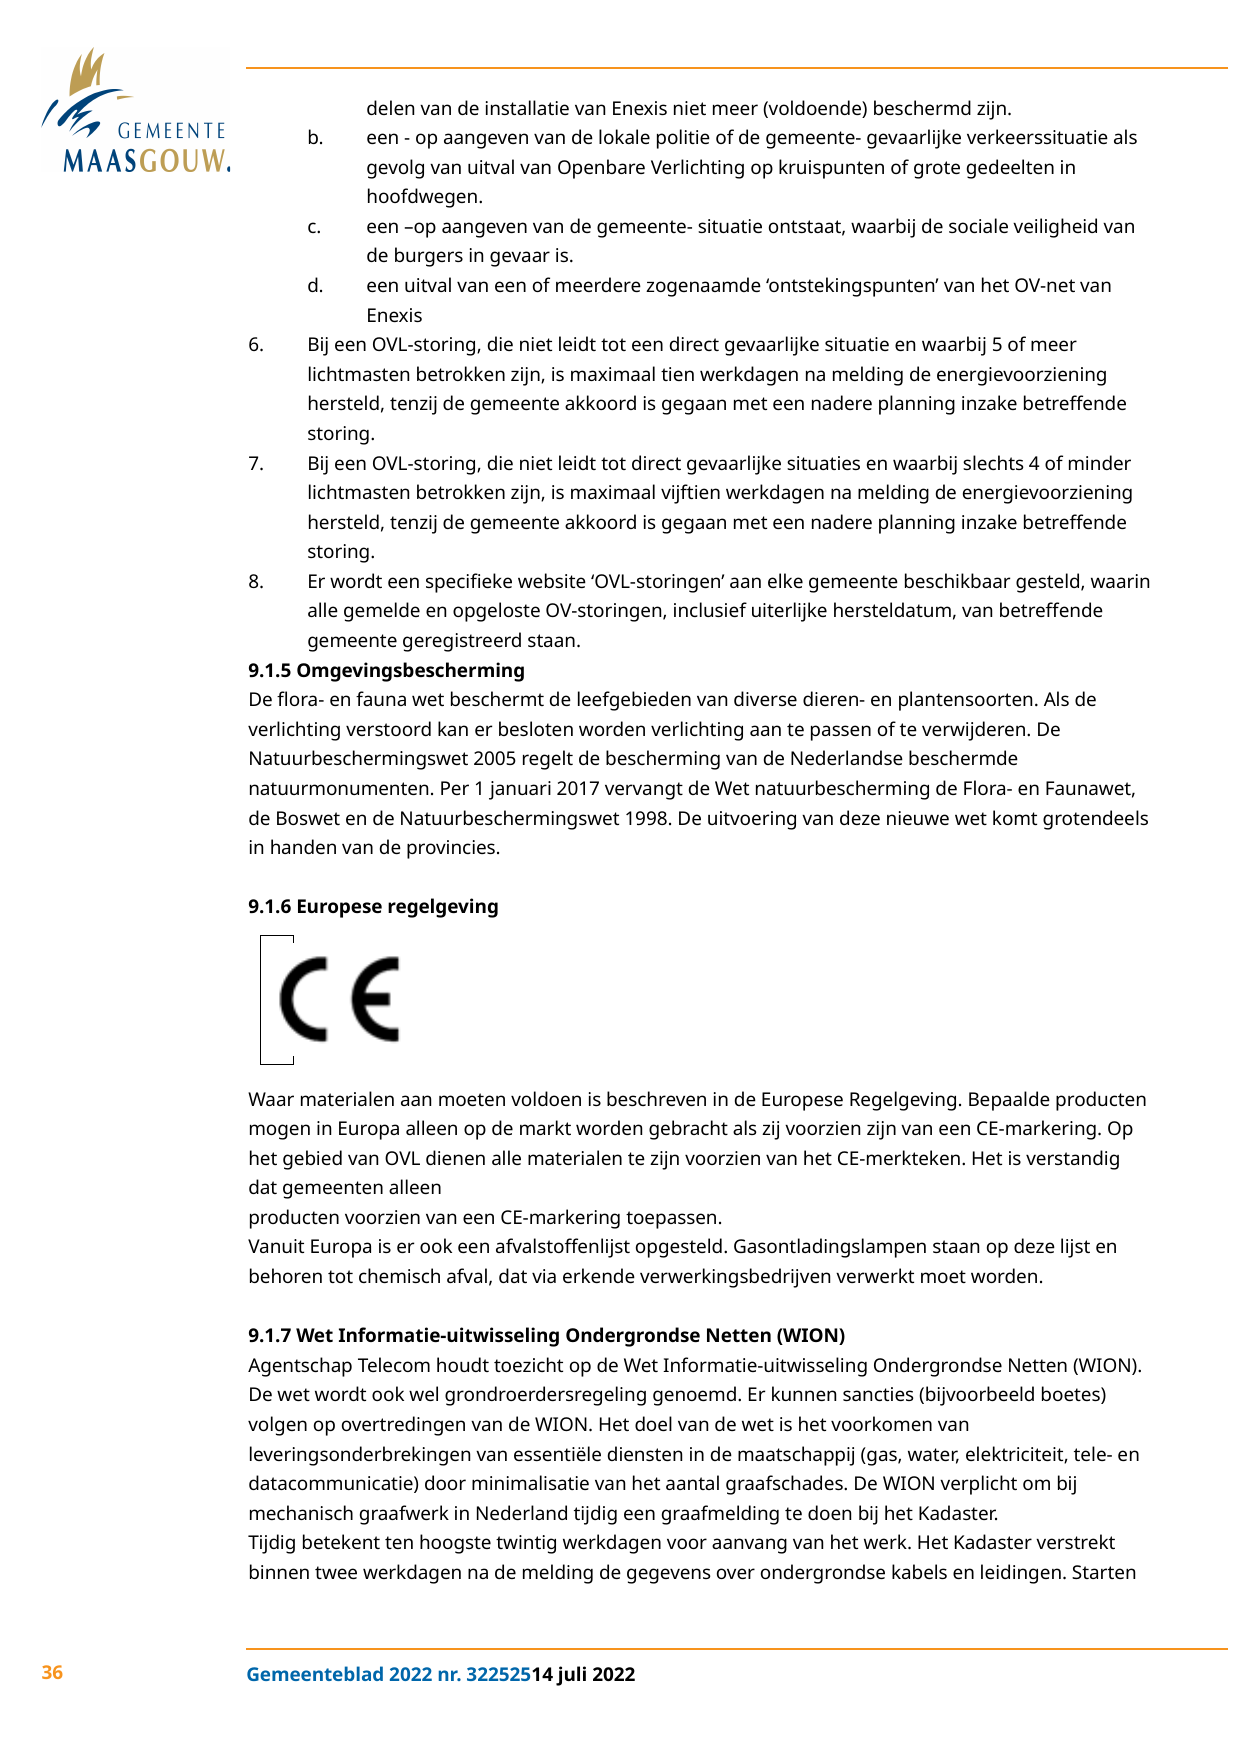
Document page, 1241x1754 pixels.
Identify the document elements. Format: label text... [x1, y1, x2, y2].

picture [268, 943, 423, 1056]
text De flora- en fauna wet beschermt de leefgebieden van diverse dieren- en plantensoorten. Als de verlichting verstoord kan er besloten worden verlichting aan te passen of te verwijderen. De Natuurbeschermingswet 2005 regelt de bescherming van de Nederlandse beschermde natuurmonumenten. Per 1 januari 2017 vervangt de Wet natuurbescherming de Flora- en Faunawet, de Boswet en de Natuurbeschermingswet 1998. De uitvoering van deze nieuwe wet komt grotendeels in handen van de provincies. [248, 686, 1152, 860]
list Er wordt een specifieke website ‘OVL-storingen’ aan elke gemeente beschikbaar gesteld, waarin alle gemelde en opgeloste OV-storingen, inclusief uiterlijke hersteldatum, van betreffende gemeente geregistreerd staan. [248, 568, 1152, 653]
list een - op aangeven van de lokale politie of de gemeente- gevaarlijke verkeerssituatie als gevolg van uitval van Openbare Verlichting op kruispunten of grote gedeelten in hoofdwegen. [307, 124, 1152, 209]
list een uitval van een of meerdere zogenaamde ‘ontstekingspunten’ van het OV-net van Enexis [307, 272, 1152, 328]
text producten voorzien van een CE-markering toepassen. [248, 1204, 1152, 1230]
list een –op aangeven van de gemeente- situatie ontstaat, waarbij de sociale veiligheid van de burgers in gevaar is. [307, 213, 1152, 268]
text Vanuit Europa is er ook een afvalstoffenlijst opgesteld. Gasontladingslampen staan op deze lijst en behoren tot chemisch afval, dat via erkende verwerkingsbedrijven verwerkt moet worden. [248, 1234, 1152, 1289]
text Agentschap Telecom houdt toezicht op de Wet Informatie-uitwisseling Ondergrondse Netten (WION). De wet wordt ook wel grondroerdersregeling genoemd. Er kunnen sancties (bijvoorbeeld boetes) volgen op overtredingen van de WION. Het doel van de wet is het voorkomen van leveringsonderbrekingen van essentiële diensten in de maatschappij (gas, water, elektriciteit, tele- en datacommunicatie) door minimalisatie van het aantal graafschades. De WION verplicht om bij mechanisch graafwerk in Nederland tijdig een graafmelding te doen bij het Kadaster. [248, 1352, 1152, 1526]
picture [41, 47, 231, 172]
text Waar materialen aan moeten voldoen is beschreven in de Europese Regelgeving. Bepaalde producten mogen in Europa alleen op de markt worden gebracht als zij voorzien zijn van een CE-markering. Op het gebied van OVL dienen alle materialen te zijn voorzien van het CE-merkteken. Het is verstandig dat gemeenten alleen [248, 1086, 1152, 1200]
text Tijdig betekent ten hoogste twintig werkdagen voor aanvang van het werk. Het Kadaster verstrekt binnen twee werkdagen na de melding de gegevens over ondergrondse kabels en leidingen. Starten [248, 1529, 1152, 1585]
text 9.1.6 Europese regelgeving [248, 893, 1152, 919]
list delen van de installatie van Enexis niet meer (voldoende) beschermd zijn. [307, 95, 1152, 121]
text 9.1.5 Omgevingsbescherming [248, 657, 1152, 683]
text 9.1.7 Wet Informatie-uitwisseling Ondergrondse Netten (WION) [248, 1322, 1152, 1348]
list Bij een OVL-storing, die niet leidt tot een direct gevaarlijke situatie en waarbij 5 of meer lichtmasten betrokken zijn, is maximaal tien werkdagen na melding de energievoorziening hersteld, tenzij de gemeente akkoord is gegaan met een nadere planning inzake betreffende storing. [248, 331, 1152, 446]
list Bij een OVL-storing, die niet leidt tot direct gevaarlijke situaties en waarbij slechts 4 of minder lichtmasten betrokken zijn, is maximaal vijftien werkdagen na melding de energievoorziening hersteld, tenzij de gemeente akkoord is gegaan met een nadere planning inzake betreffende storing. [248, 450, 1152, 564]
